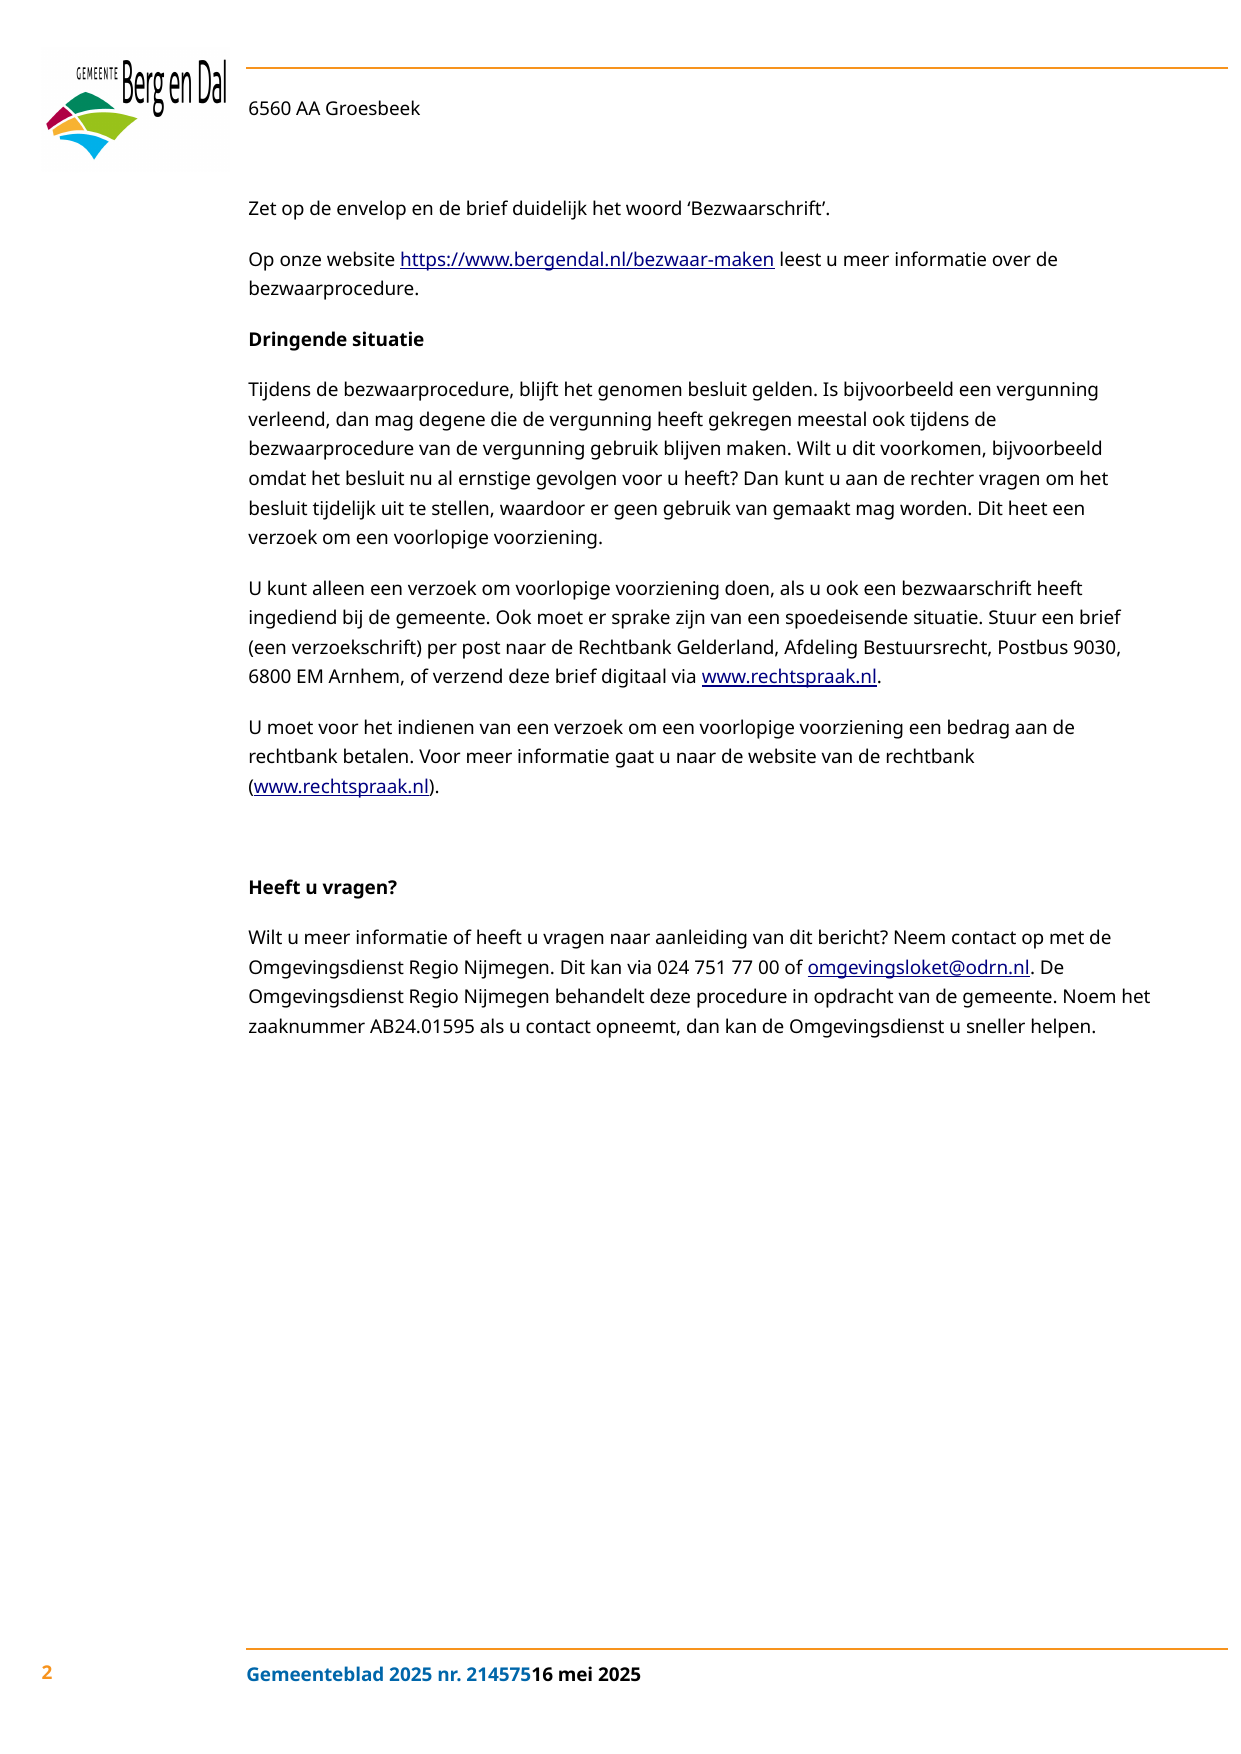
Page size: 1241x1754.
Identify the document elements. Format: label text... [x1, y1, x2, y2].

text Heeft u vragen? [248, 874, 1152, 900]
text Zet op de envelop en de brief duidelijk het woord ‘Bezwaarschrift’. [248, 196, 1152, 221]
text Tijdens de bezwaarprocedure, blijft het genomen besluit gelden. Is bijvoorbeeld een vergunning verleend, dan mag degene die de vergunning heeft gekregen meestal ook tijdens de bezwaarprocedure van de vergunning gebruik blijven maken. Wilt u dit voorkomen, bijvoorbeeld omdat het besluit nu al ernstige gevolgen voor u heeft? Dan kunt u aan de rechter vragen om het besluit tijdelijk uit te stellen, waardoor er geen gebruik van gemaakt mag worden. Dit heet een verzoek om een voorlopige voorziening. [248, 376, 1152, 550]
text Dringende situatie [248, 326, 1152, 352]
text Wilt u meer informatie of heeft u vragen naar aanleiding van dit bericht? Neem contact op met de Omgevingsdienst Regio Nijmegen. Dit kan via 024 751 77 00 of omgevingsloket@odrn.nl. De Omgevingsdienst Regio Nijmegen behandelt deze procedure in opdracht van de gemeente. Noem het zaaknummer AB24.01595 als u contact opneemt, dan kan de Omgevingsdienst u sneller helpen. [248, 924, 1152, 1039]
text Op onze website https://www.bergendal.nl/bezwaar-maken leest u meer informatie over de bezwaarprocedure. [248, 246, 1152, 301]
picture [41, 47, 231, 172]
text 6560 AA Groesbeek [248, 95, 1152, 121]
text U moet voor het indienen van een verzoek om een voorlopige voorziening een bedrag aan de rechtbank betalen. Voor meer informatie gaat u naar de website van de rechtbank (www.rechtspraak.nl). [248, 714, 1152, 799]
text U kunt alleen een verzoek om voorlopige voorziening doen, als u ook een bezwaarschrift heeft ingediend bij de gemeente. Ook moet er sprake zijn van een spoedeisende situatie. Stuur een brief (een verzoekschrift) per post naar de Rechtbank Gelderland, Afdeling Bestuursrecht, Postbus 9030, 6800 EM Arnhem, of verzend deze brief digitaal via www.rechtspraak.nl. [248, 575, 1152, 689]
